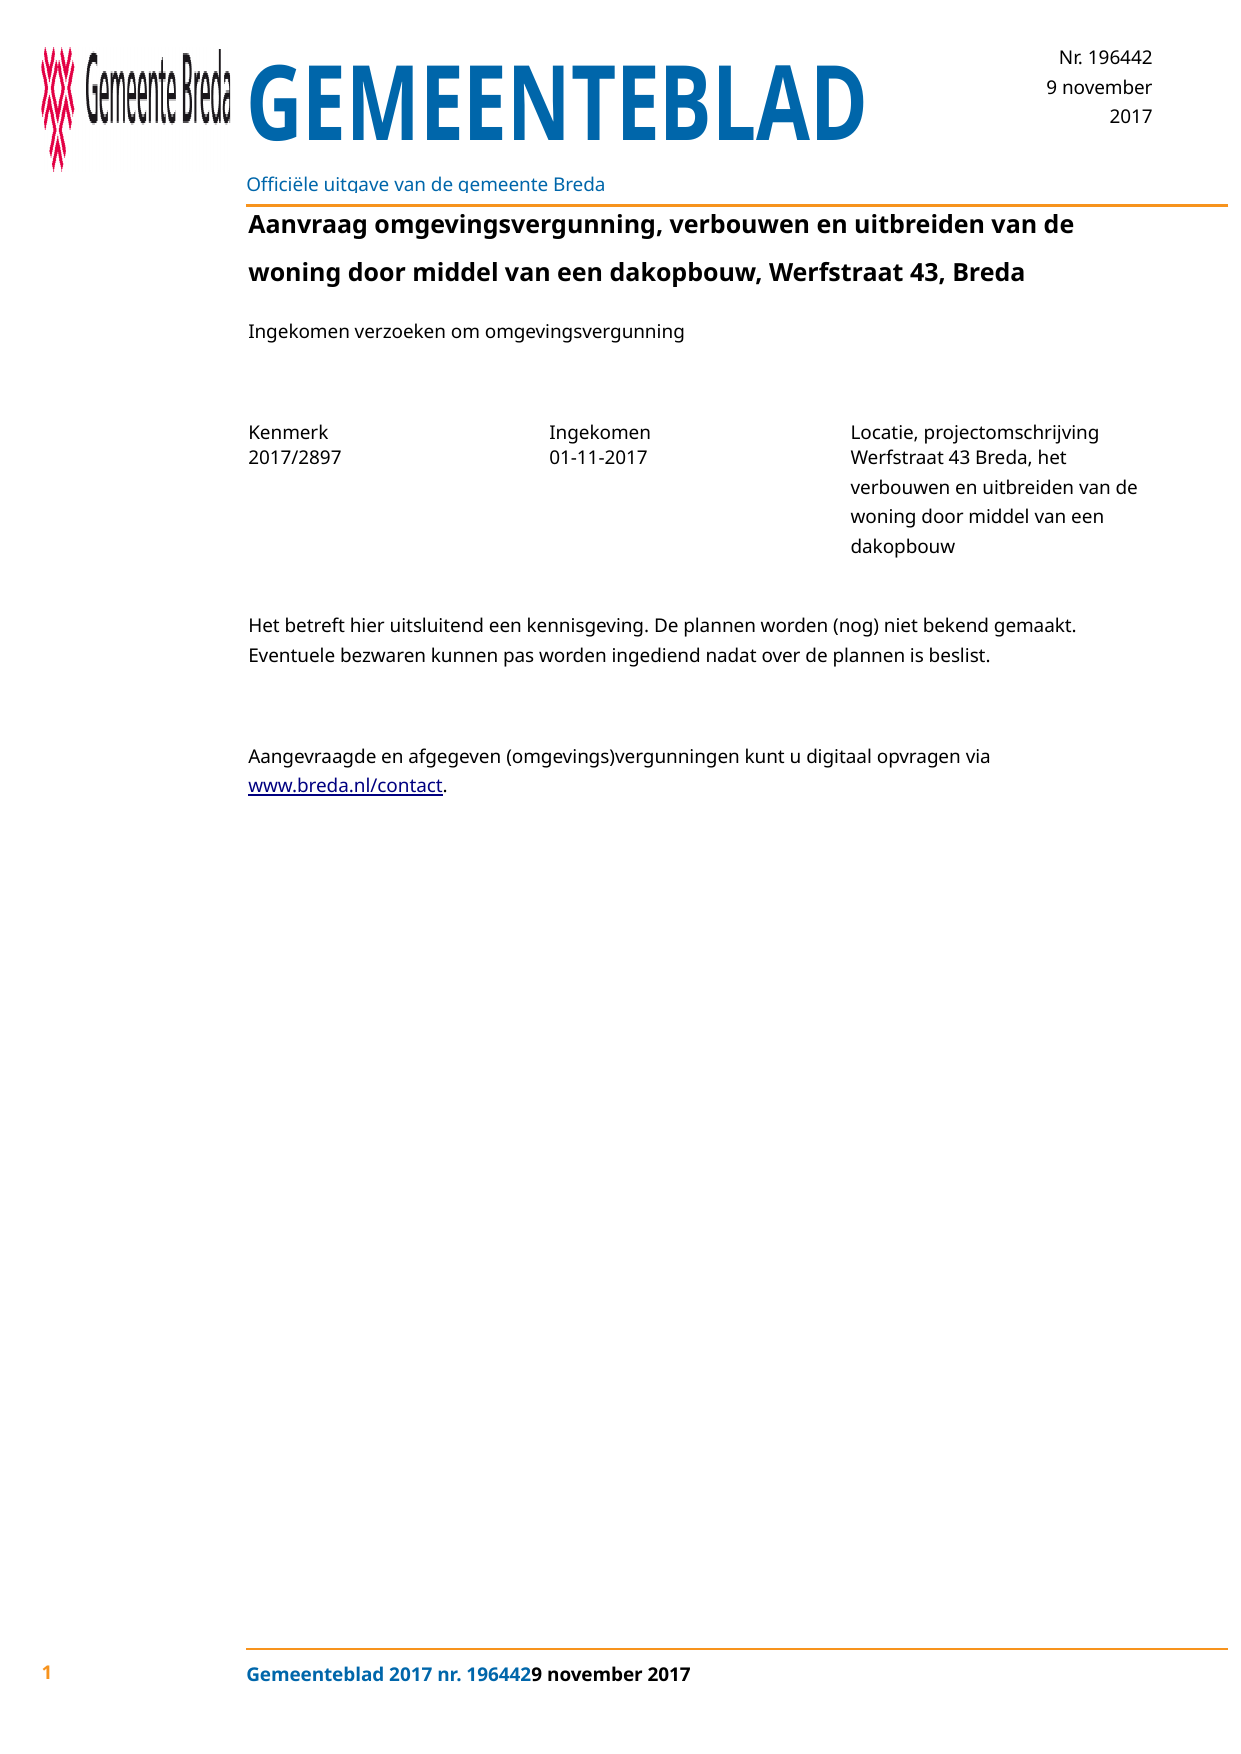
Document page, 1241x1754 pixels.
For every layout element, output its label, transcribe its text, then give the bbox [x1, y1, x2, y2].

table_cell 2017/2897 [248, 445, 549, 559]
table_header Ingekomen [549, 419, 850, 444]
table_cell 01-11-2017 [549, 445, 850, 559]
text Ingekomen verzoeken om omgevingsvergunning [248, 318, 1152, 344]
text Aanvraag omgevingsvergunning, verbouwen en uitbreiden van de woning door middel van een dakopbouw, Werfstraat 43, Breda [248, 207, 1152, 288]
text Het betreft hier uitsluitend een kennisgeving. De plannen worden (nog) niet bekend gemaakt. Eventuele bezwaren kunnen pas worden ingediend nadat over de plannen is beslist. [248, 613, 1152, 668]
picture [41, 47, 231, 172]
table_header Kenmerk [248, 419, 549, 444]
table_header Locatie, projectomschrijving [850, 419, 1152, 444]
text Aangevraagde en afgegeven (omgevings)vergunningen kunt u digitaal opvragen via www.breda.nl/contact. [248, 743, 1152, 798]
table_cell Werfstraat 43 Breda, het verbouwen en uitbreiden van de woning door middel van een dakopbouw [850, 445, 1152, 559]
